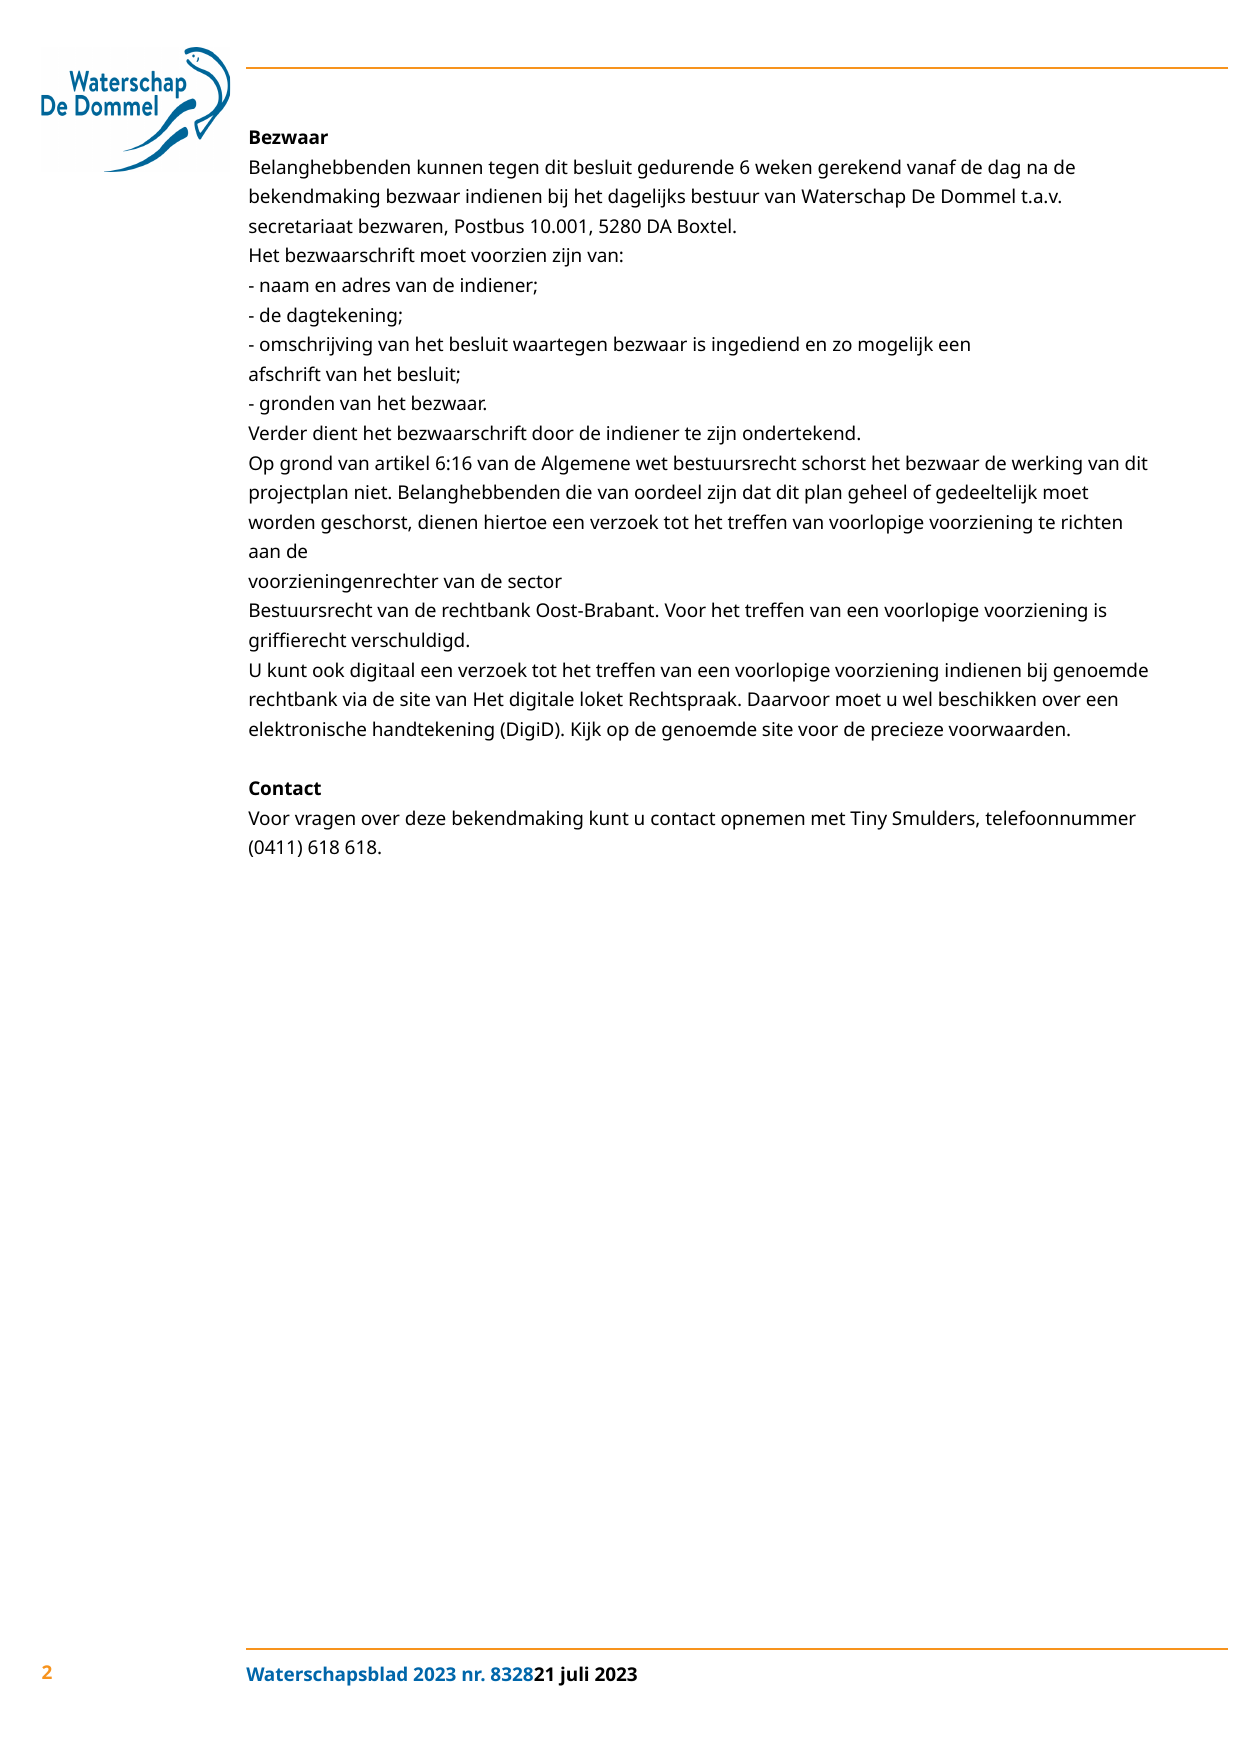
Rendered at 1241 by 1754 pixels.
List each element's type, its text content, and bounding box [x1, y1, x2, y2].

text afschrift van het besluit; [248, 361, 1152, 387]
text ‑ naam en adres van de indiener; [248, 272, 1152, 298]
text Belanghebbenden kunnen tegen dit besluit gedurende 6 weken gerekend vanaf de dag na de bekendmaking bezwaar indienen bij het dagelijks bestuur van Waterschap De Dommel t.a.v. secretariaat bezwaren, Postbus 10.001, 5280 DA Boxtel. [248, 154, 1152, 239]
text ‑ de dagtekening; [248, 302, 1152, 328]
text Bezwaar [248, 124, 1152, 150]
picture [198, 118, 210, 131]
text Verder dient het bezwaarschrift door de indiener te zijn ondertekend. [248, 420, 1152, 446]
text Op grond van artikel 6:16 van de Algemene wet bestuursrecht schorst het bezwaar de werking van dit projectplan niet. Belanghebbenden die van oordeel zijn dat dit plan geheel of gedeeltelijk moet worden geschorst, dienen hiertoe een verzoek tot het treffen van voorlopige voorziening te richten aan de [248, 450, 1152, 564]
picture [204, 47, 231, 76]
picture [41, 47, 231, 172]
text U kunt ook digitaal een verzoek tot het treffen van een voorlopige voorziening indienen bij genoemde rechtbank via de site van Het digitale loket Rechtspraak. Daarvoor moet u wel beschikken over een elektronische handtekening (DigiD). Kijk op de genoemde site voor de precieze voorwaarden. [248, 657, 1152, 742]
text Het bezwaarschrift moet voorzien zijn van: [248, 243, 1152, 268]
text Voor vragen over deze bekendmaking kunt u contact opnemen met Tiny Smulders, telefoonnummer (0411) 618 618. [248, 805, 1152, 860]
text voorzieningenrechter van de sector [248, 568, 1152, 594]
text Bestuursrecht van de rechtbank Oost‑Brabant. Voor het treffen van een voorlopige voorziening is griffierecht verschuldigd. [248, 598, 1152, 653]
picture [45, 99, 51, 111]
text ‑ gronden van het bezwaar. [248, 391, 1152, 416]
text Contact [248, 775, 1152, 801]
text ‑ omschrijving van het besluit waartegen bezwaar is ingediend en zo mogelijk een [248, 331, 1152, 357]
